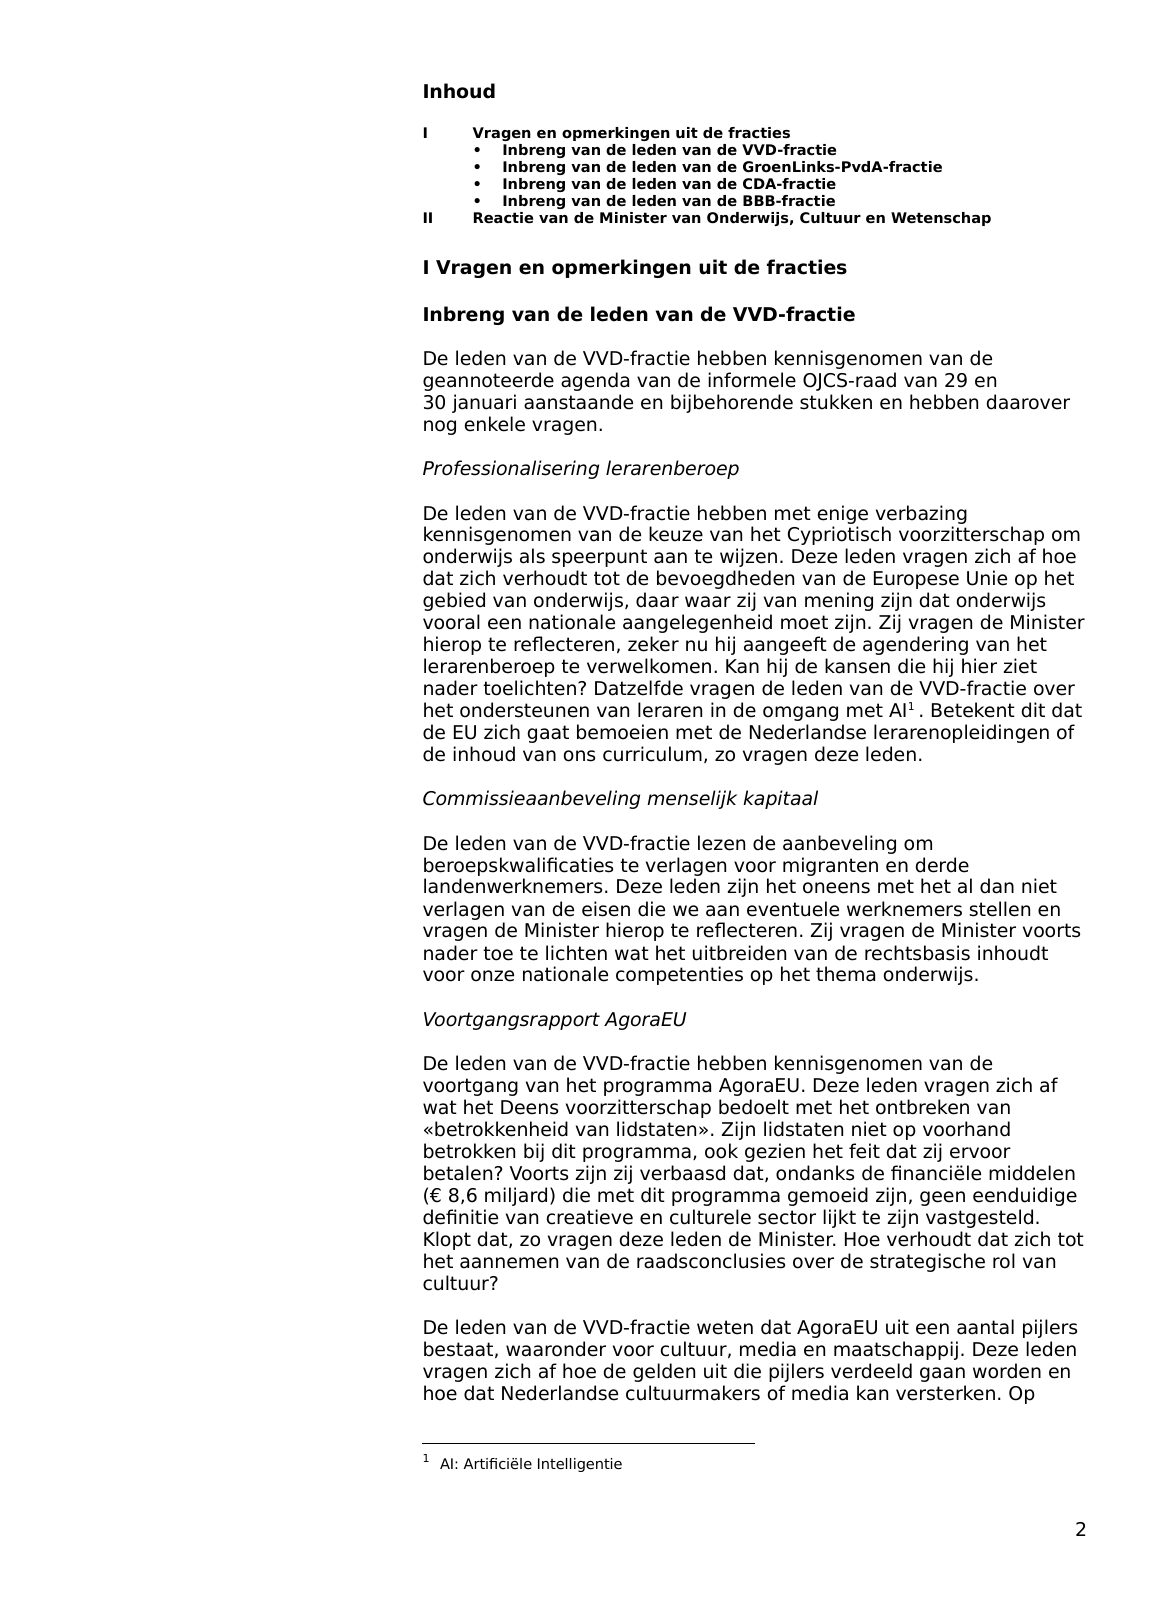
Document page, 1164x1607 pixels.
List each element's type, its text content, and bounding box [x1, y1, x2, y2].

text De leden van de VVD-fractie hebben kennisgenomen van de geannoteerde agenda van de informele OJCS-raad van 29 en 30 januari aanstaande en bijbehorende stukken en hebben daarover nog enkele vragen. [422, 348, 1087, 436]
table_cell Inbreng van de leden van de VVD-fractie [496, 142, 1087, 159]
table_cell Inbreng van de leden van de CDA-fractie [496, 176, 1087, 193]
table_cell [422, 159, 467, 176]
table_cell • [467, 176, 496, 193]
subtitle Inhoud [422, 81, 1087, 103]
text AI: Artificiële Intelligentie [422, 1452, 1087, 1474]
table_cell Inbreng van de leden van de GroenLinks-PvdA-fractie [496, 159, 1087, 176]
table_cell • [467, 159, 496, 176]
table_cell • [467, 142, 496, 159]
subtitle Voortgangsrapport AgoraEU [422, 1008, 1087, 1031]
text De leden van de VVD-fractie hebben met enige verbazing kennisgenomen van de keuze van het Cypriotisch voorzitterschap om onderwijs als speerpunt aan te wijzen. Deze leden vragen zich af hoe dat zich verhoudt tot de bevoegdheden van de Europese Unie op het gebied van onderwijs, daar waar zij van mening zijn dat onderwijs vooral een nationale aangelegenheid moet zijn. Zij vragen de Minister hierop te reflecteren, zeker nu hij aangeeft de agendering van het lerarenberoep te verwelkomen. Kan hij de kansen die hij hier ziet nader toelichten? Datzelfde vragen de leden van de VVD-fractie over het ondersteunen van leraren in de omgang met AI. Betekent dit dat de EU zich gaat bemoeien met de Nederlandse lerarenopleidingen of de inhoud van ons curriculum, zo vragen deze leden. [422, 502, 1087, 766]
table_cell • [467, 193, 496, 210]
table_cell [422, 142, 467, 159]
subtitle Commissieaanbeveling menselijk kapitaal [422, 788, 1087, 810]
text De leden van de VVD-fractie lezen de aanbeveling om beroepskwalificaties te verlagen voor migranten en derde landenwerknemers. Deze leden zijn het oneens met het al dan niet verlagen van de eisen die we aan eventuele werknemers stellen en vragen de Minister hierop te reflecteren. Zij vragen de Minister voorts nader toe te lichten wat het uitbreiden van de rechtsbasis inhoudt voor onze nationale competenties op het thema onderwijs. [422, 832, 1087, 986]
table_cell [422, 193, 467, 210]
subtitle Professionalisering lerarenberoep [422, 458, 1087, 480]
subtitle I Vragen en opmerkingen uit de fracties [422, 257, 1087, 279]
table_cell Inbreng van de leden van de BBB-fractie [496, 193, 1087, 210]
table_header Vragen en opmerkingen uit de fracties [467, 125, 1087, 142]
subtitle Inbreng van de leden van de VVD-fractie [422, 304, 1087, 326]
table_cell II [422, 210, 467, 227]
table_header I [422, 125, 467, 142]
text De leden van de VVD-fractie weten dat AgoraEU uit een aantal pijlers bestaat, waaronder voor cultuur, media en maatschappij. Deze leden vragen zich af hoe de gelden uit die pijlers verdeeld gaan worden en hoe dat Nederlandse cultuurmakers of media kan versterken. Op [422, 1317, 1087, 1404]
table_cell Reactie van de Minister van Onderwijs, Cultuur en Wetenschap [467, 210, 1087, 227]
text De leden van de VVD-fractie hebben kennisgenomen van de voortgang van het programma AgoraEU. Deze leden vragen zich af wat het Deens voorzitterschap bedoelt met het ontbreken van «betrokkenheid van lidstaten». Zijn lidstaten niet op voorhand betrokken bij dit programma, ook gezien het feit dat zij ervoor betalen? Voorts zijn zij verbaasd dat, ondanks de financiële middelen (€ 8,6 miljard) die met dit programma gemoeid zijn, geen eenduidige definitie van creatieve en culturele sector lijkt te zijn vastgesteld. Klopt dat, zo vragen deze leden de Minister. Hoe verhoudt dat zich tot het aannemen van de raadsconclusies over de strategische rol van cultuur? [422, 1053, 1087, 1294]
table_cell [422, 176, 467, 193]
